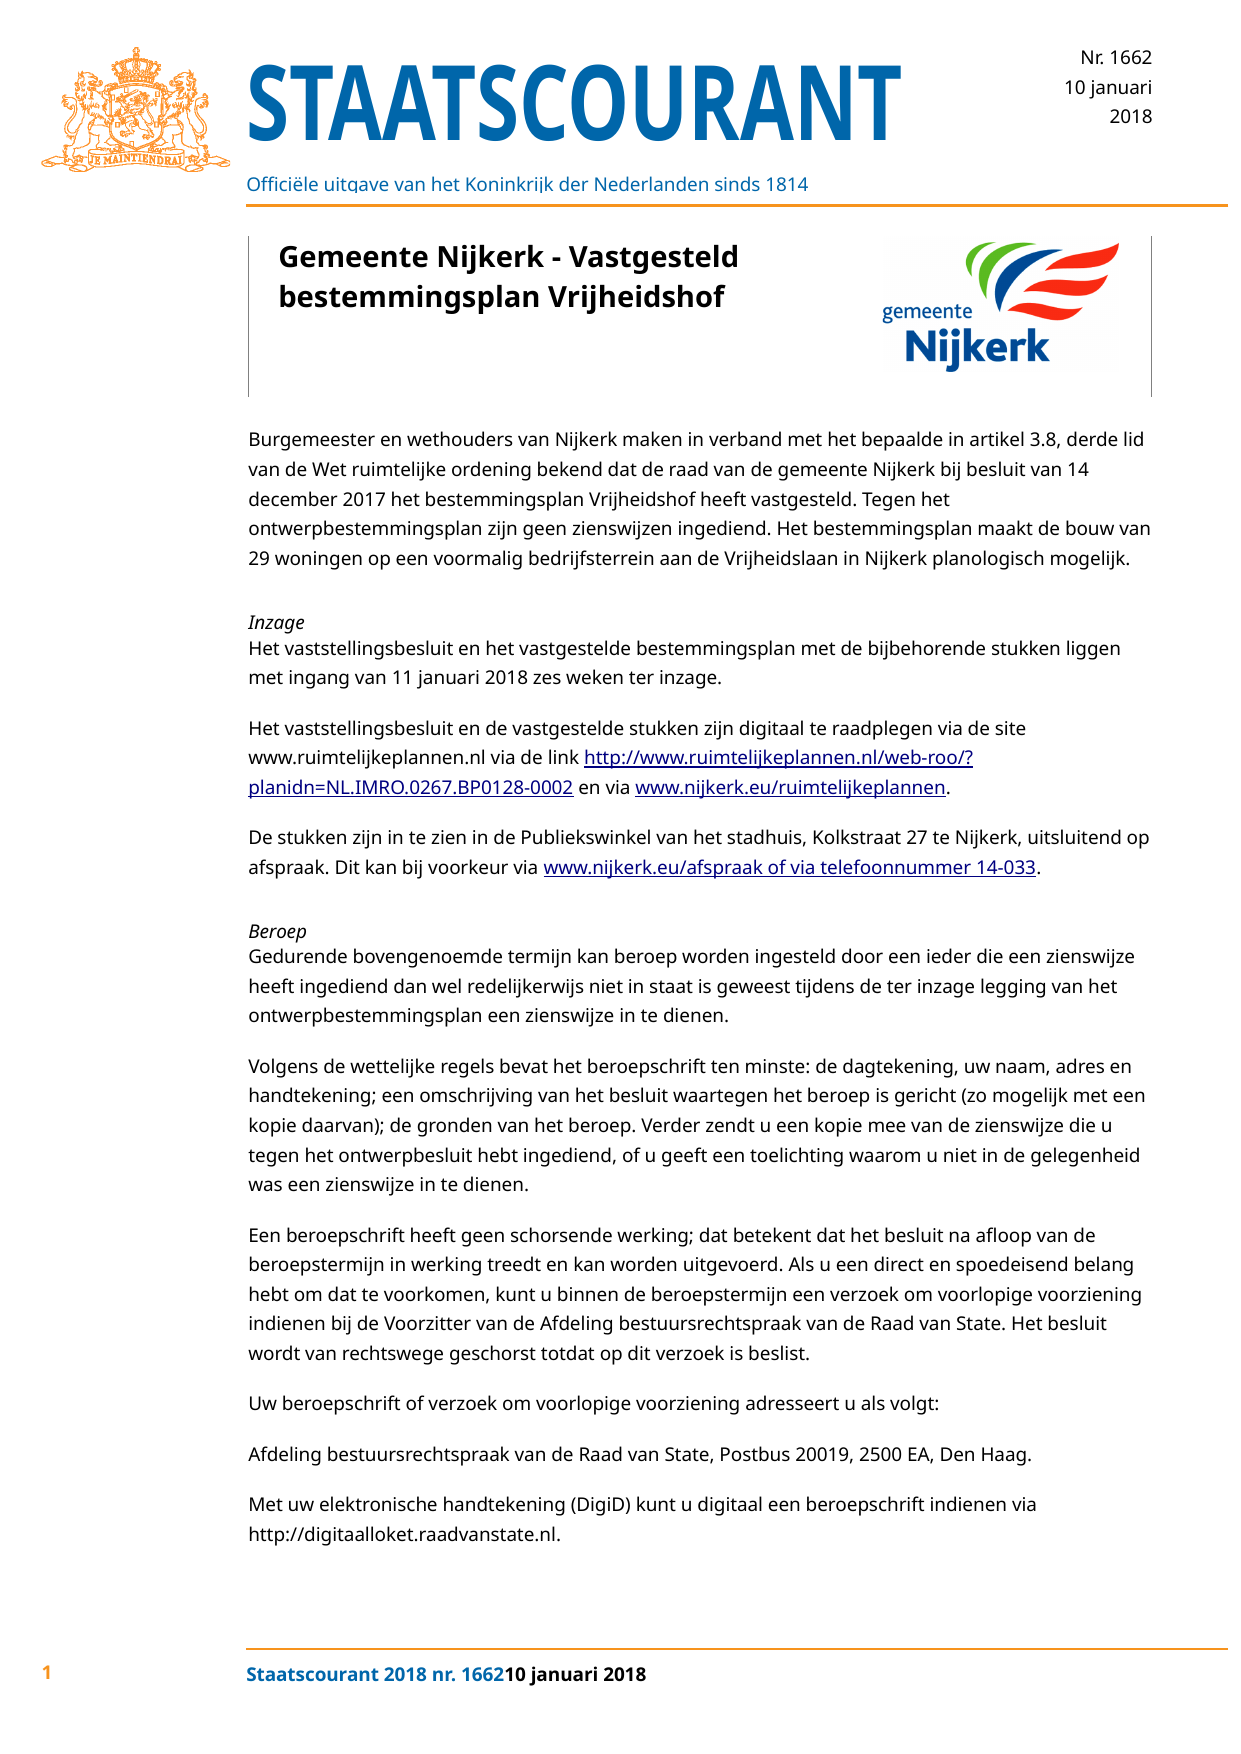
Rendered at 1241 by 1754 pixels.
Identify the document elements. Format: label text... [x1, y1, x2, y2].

text Inzage [248, 609, 1152, 635]
picture [41, 47, 231, 172]
picture [882, 236, 1119, 372]
table_header Gemeente Nijkerk - Vastgesteld bestemmingsplan Vrijheidshof [249, 236, 850, 397]
text Burgemeester en wethouders van Nijkerk maken in verband met het bepaalde in artikel 3.8, derde lid van de Wet ruimtelijke ordening bekend dat de raad van de gemeente Nijkerk bij besluit van 14 december 2017 het bestemmingsplan Vrijheidshof heeft vastgesteld. Tegen het ontwerpbestemmingsplan zijn geen zienswijzen ingediend. Het bestemmingsplan maakt de bouw van 29 woningen op een voormalig bedrijfsterrein aan de Vrijheidslaan in Nijkerk planologisch mogelijk. [248, 427, 1152, 571]
text Het vaststellingsbesluit en het vastgestelde bestemmingsplan met de bijbehorende stukken liggen met ingang van 11 januari 2018 zes weken ter inzage. [248, 635, 1152, 690]
text Afdeling bestuursrechtspraak van de Raad van State, Postbus 20019, 2500 EA, Den Haag. [248, 1441, 1152, 1467]
text Volgens de wettelijke regels bevat het beroepschrift ten minste: de dagtekening, uw naam, adres en handtekening; een omschrijving van het besluit waartegen het beroep is gericht (zo mogelijk met een kopie daarvan); de gronden van het beroep. Verder zendt u een kopie mee van de zienswijze die u tegen het ontwerpbesluit hebt ingediend, of u geeft een toelichting waarom u niet in de gelegenheid was een zienswijze in te dienen. [248, 1053, 1152, 1197]
text De stukken zijn in te zien in de Publiekswinkel van het stadhuis, Kolkstraat 27 te Nijkerk, uitsluitend op afspraak. Dit kan bij voorkeur via www.nijkerk.eu/afspraak of via telefoonnummer 14-033. [248, 824, 1152, 879]
table_header [850, 236, 1151, 397]
text Het vaststellingsbesluit en de vastgestelde stukken zijn digitaal te raadplegen via de site www.ruimtelijkeplannen.nl via de link http://www.ruimtelijkeplannen.nl/web-roo/?planidn=NL.IMRO.0267.BP0128-0002 en via www.nijkerk.eu/ruimtelijkeplannen. [248, 715, 1152, 799]
text Uw beroepschrift of verzoek om voorlopige voorziening adresseert u als volgt: [248, 1391, 1152, 1416]
text Een beroepschrift heeft geen schorsende werking; dat betekent dat het besluit na afloop van de beroepstermijn in werking treedt en kan worden uitgevoerd. Als u een direct en spoedeisend belang hebt om dat te voorkomen, kunt u binnen de beroepstermijn een verzoek om voorlopige voorziening indienen bij de Voorzitter van de Afdeling bestuursrechtspraak van de Raad van State. Het besluit wordt van rechtswege geschorst totdat op dit verzoek is beslist. [248, 1222, 1152, 1366]
text Gedurende bovengenoemde termijn kan beroep worden ingesteld door een ieder die een zienswijze heeft ingediend dan wel redelijkerwijs niet in staat is geweest tijdens de ter inzage legging van het ontwerpbestemmingsplan een zienswijze in te dienen. [248, 943, 1152, 1028]
text Beroep [248, 918, 1152, 943]
text Met uw elektronische handtekening (DigiD) kunt u digitaal een beroepschrift indienen via http://digitaalloket.raadvanstate.nl. [248, 1491, 1152, 1547]
